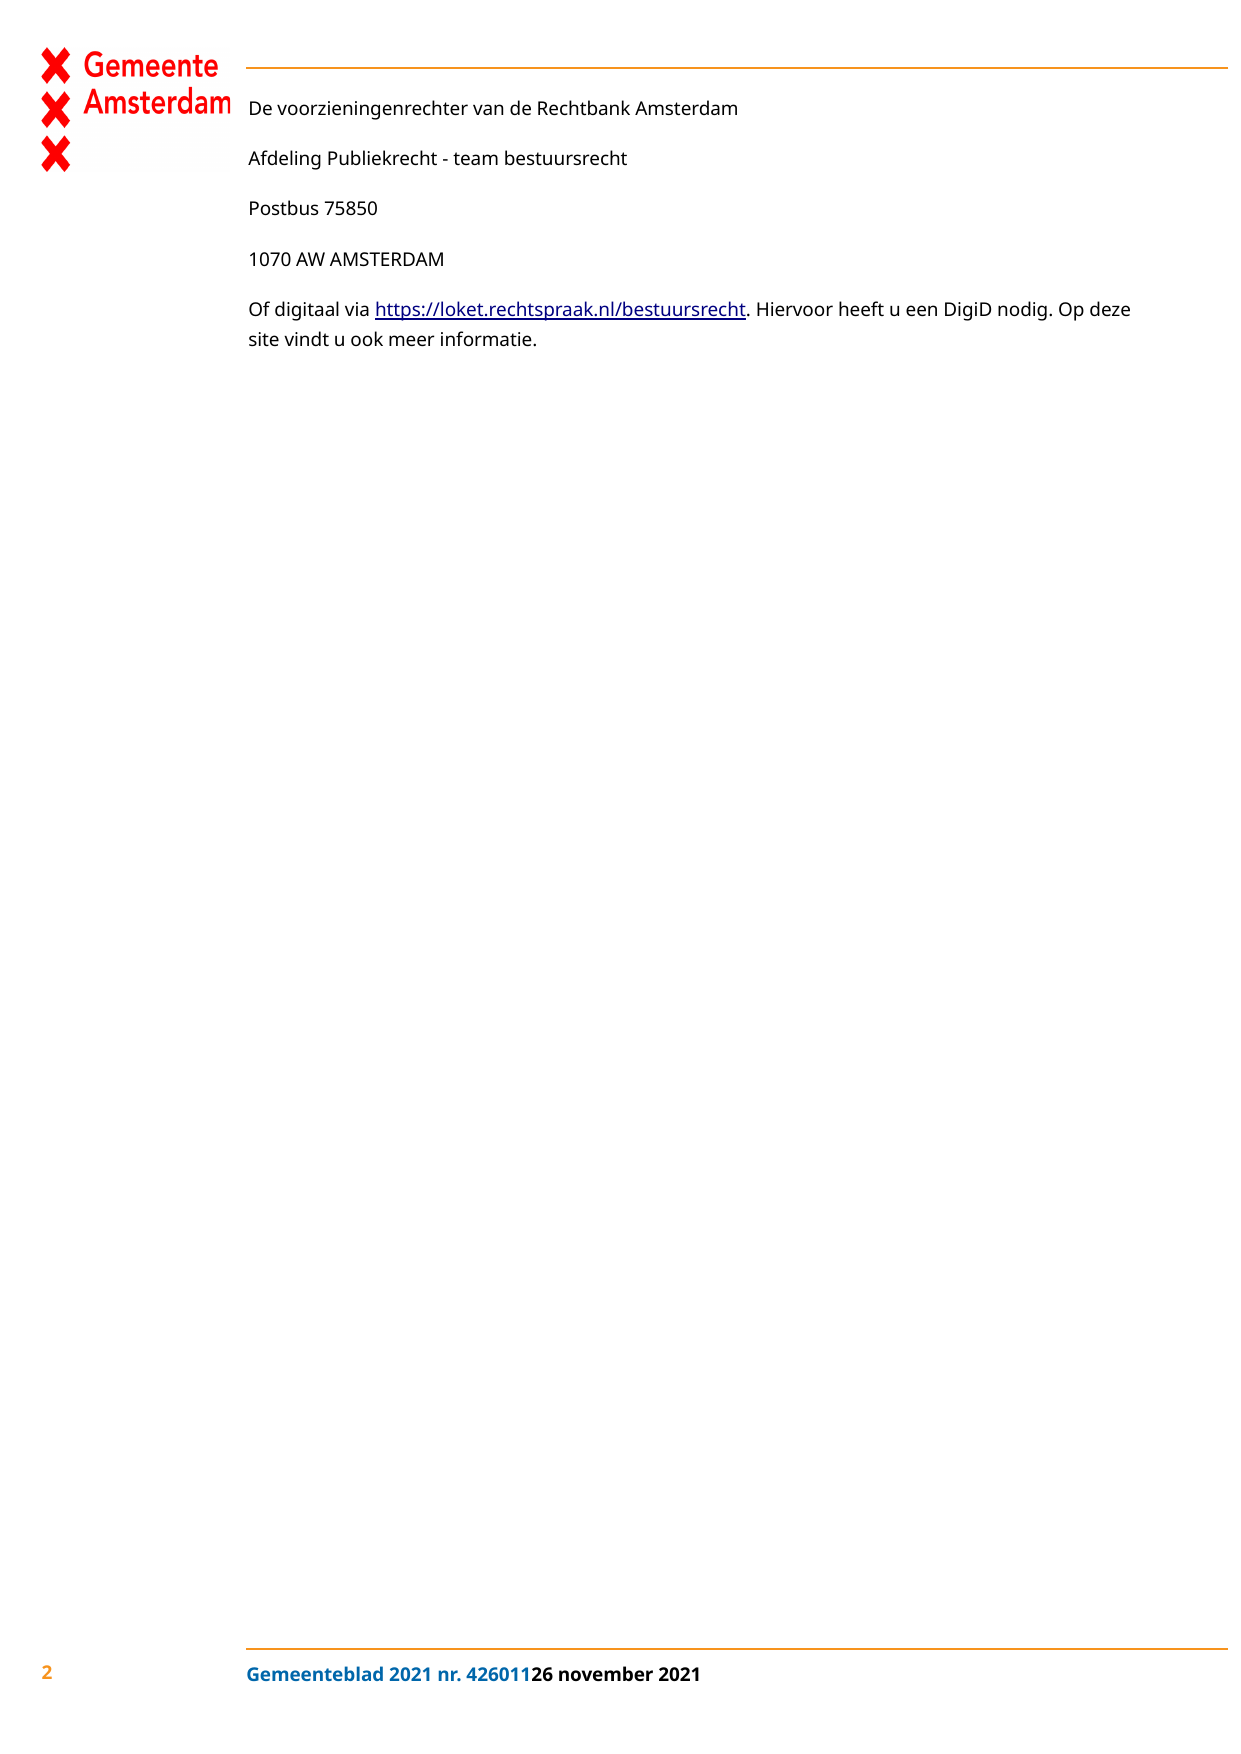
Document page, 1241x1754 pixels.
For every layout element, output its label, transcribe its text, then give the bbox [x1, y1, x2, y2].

text Postbus 75850 [248, 196, 1152, 221]
text 1070 AW AMSTERDAM [248, 246, 1152, 272]
text Of digitaal via https://loket.rechtspraak.nl/bestuursrecht. Hiervoor heeft u een DigiD nodig. Op deze site vindt u ook meer informatie. [248, 296, 1152, 352]
text Afdeling Publiekrecht - team bestuursrecht [248, 145, 1152, 171]
text De voorzieningenrechter van de Rechtbank Amsterdam [248, 95, 1152, 121]
picture [41, 47, 231, 172]
